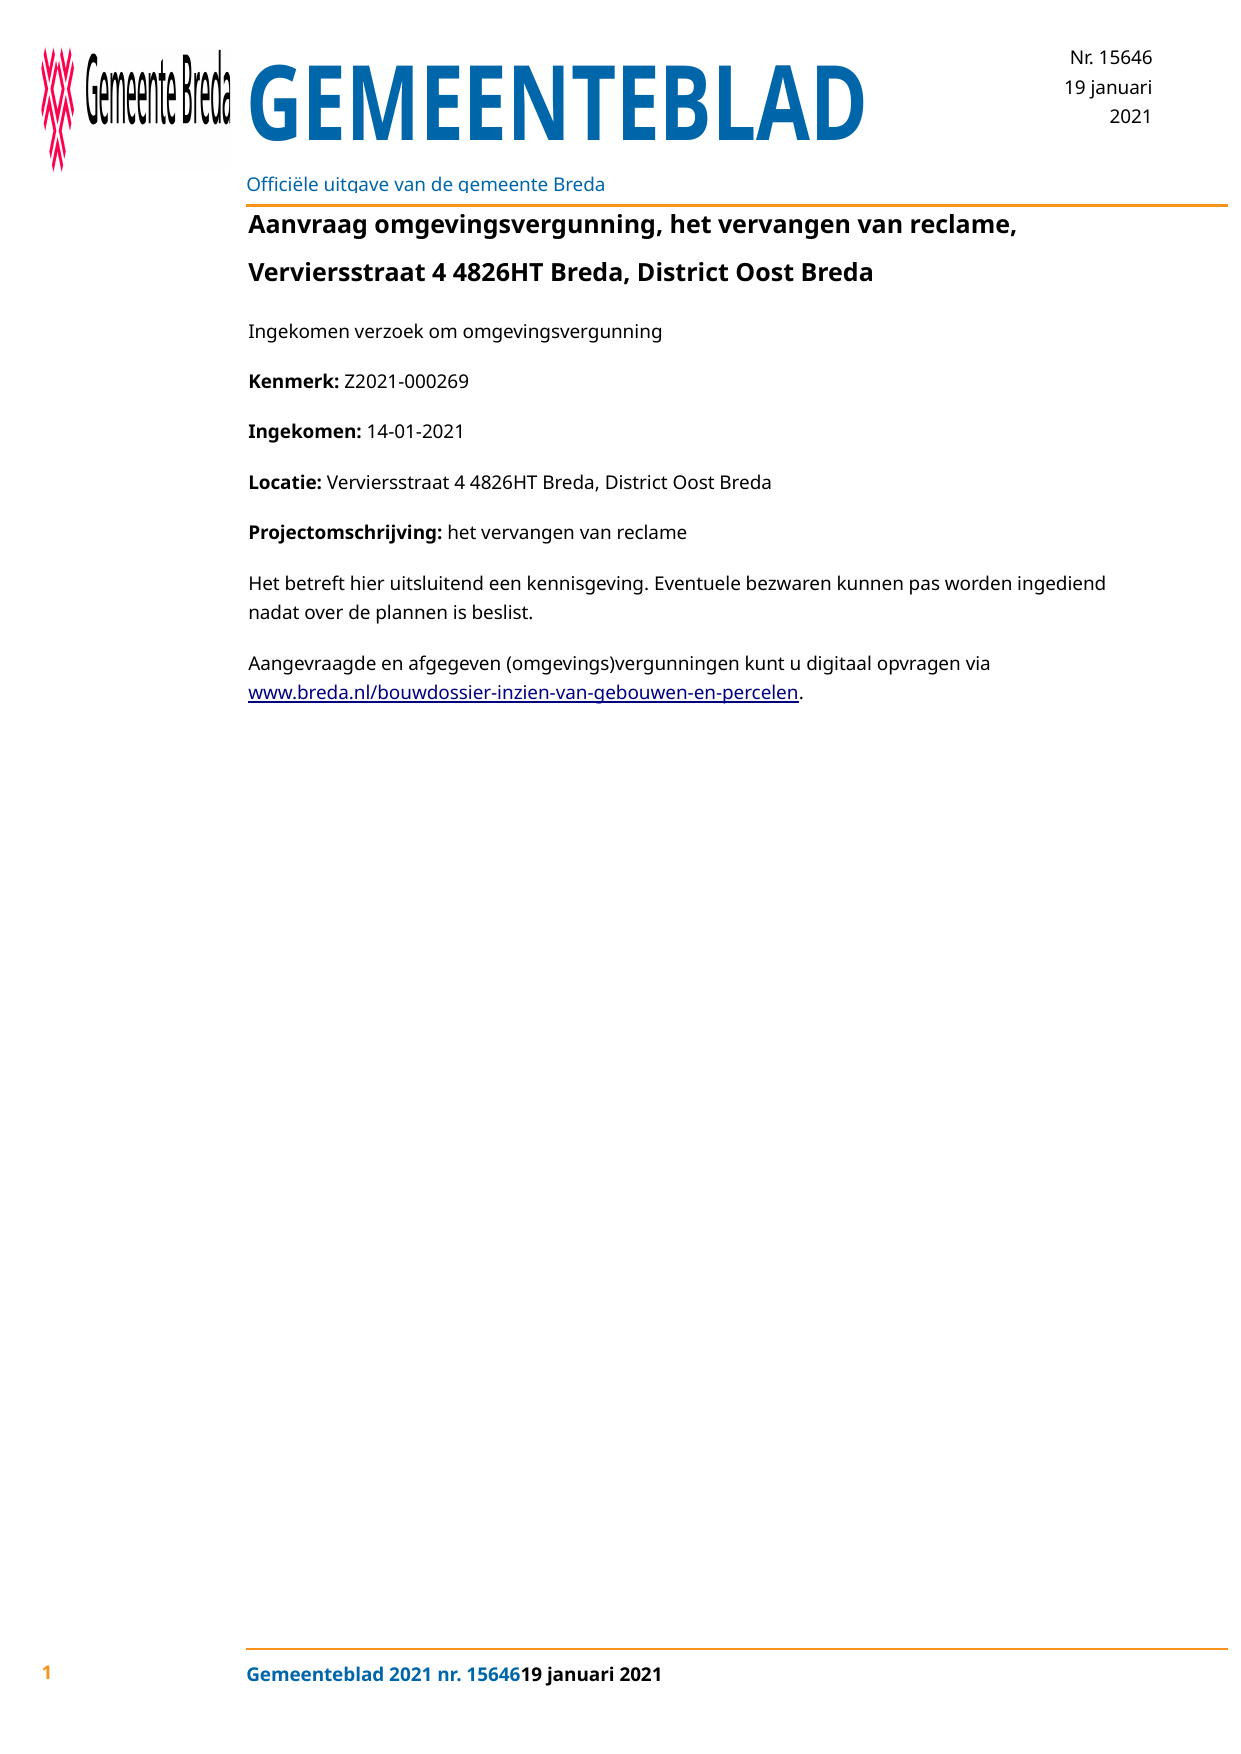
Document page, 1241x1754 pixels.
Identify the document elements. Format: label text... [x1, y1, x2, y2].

text Kenmerk: Z2021-000269 [248, 368, 1152, 394]
picture [41, 47, 231, 172]
text Locatie: Verviersstraat 4 4826HT Breda, District Oost Breda [248, 469, 1152, 495]
text Het betreft hier uitsluitend een kennisgeving. Eventuele bezwaren kunnen pas worden ingediend nadat over de plannen is beslist. [248, 570, 1152, 625]
text Aanvraag omgevingsvergunning, het vervangen van reclame, Verviersstraat 4 4826HT Breda, District Oost Breda [248, 207, 1152, 288]
text Aangevraagde en afgegeven (omgevings)vergunningen kunt u digitaal opvragen via www.breda.nl/bouwdossier-inzien-van-gebouwen-en-percelen. [248, 650, 1152, 705]
text Ingekomen: 14-01-2021 [248, 419, 1152, 444]
text Projectomschrijving: het vervangen van reclame [248, 519, 1152, 545]
text Ingekomen verzoek om omgevingsvergunning [248, 318, 1152, 344]
